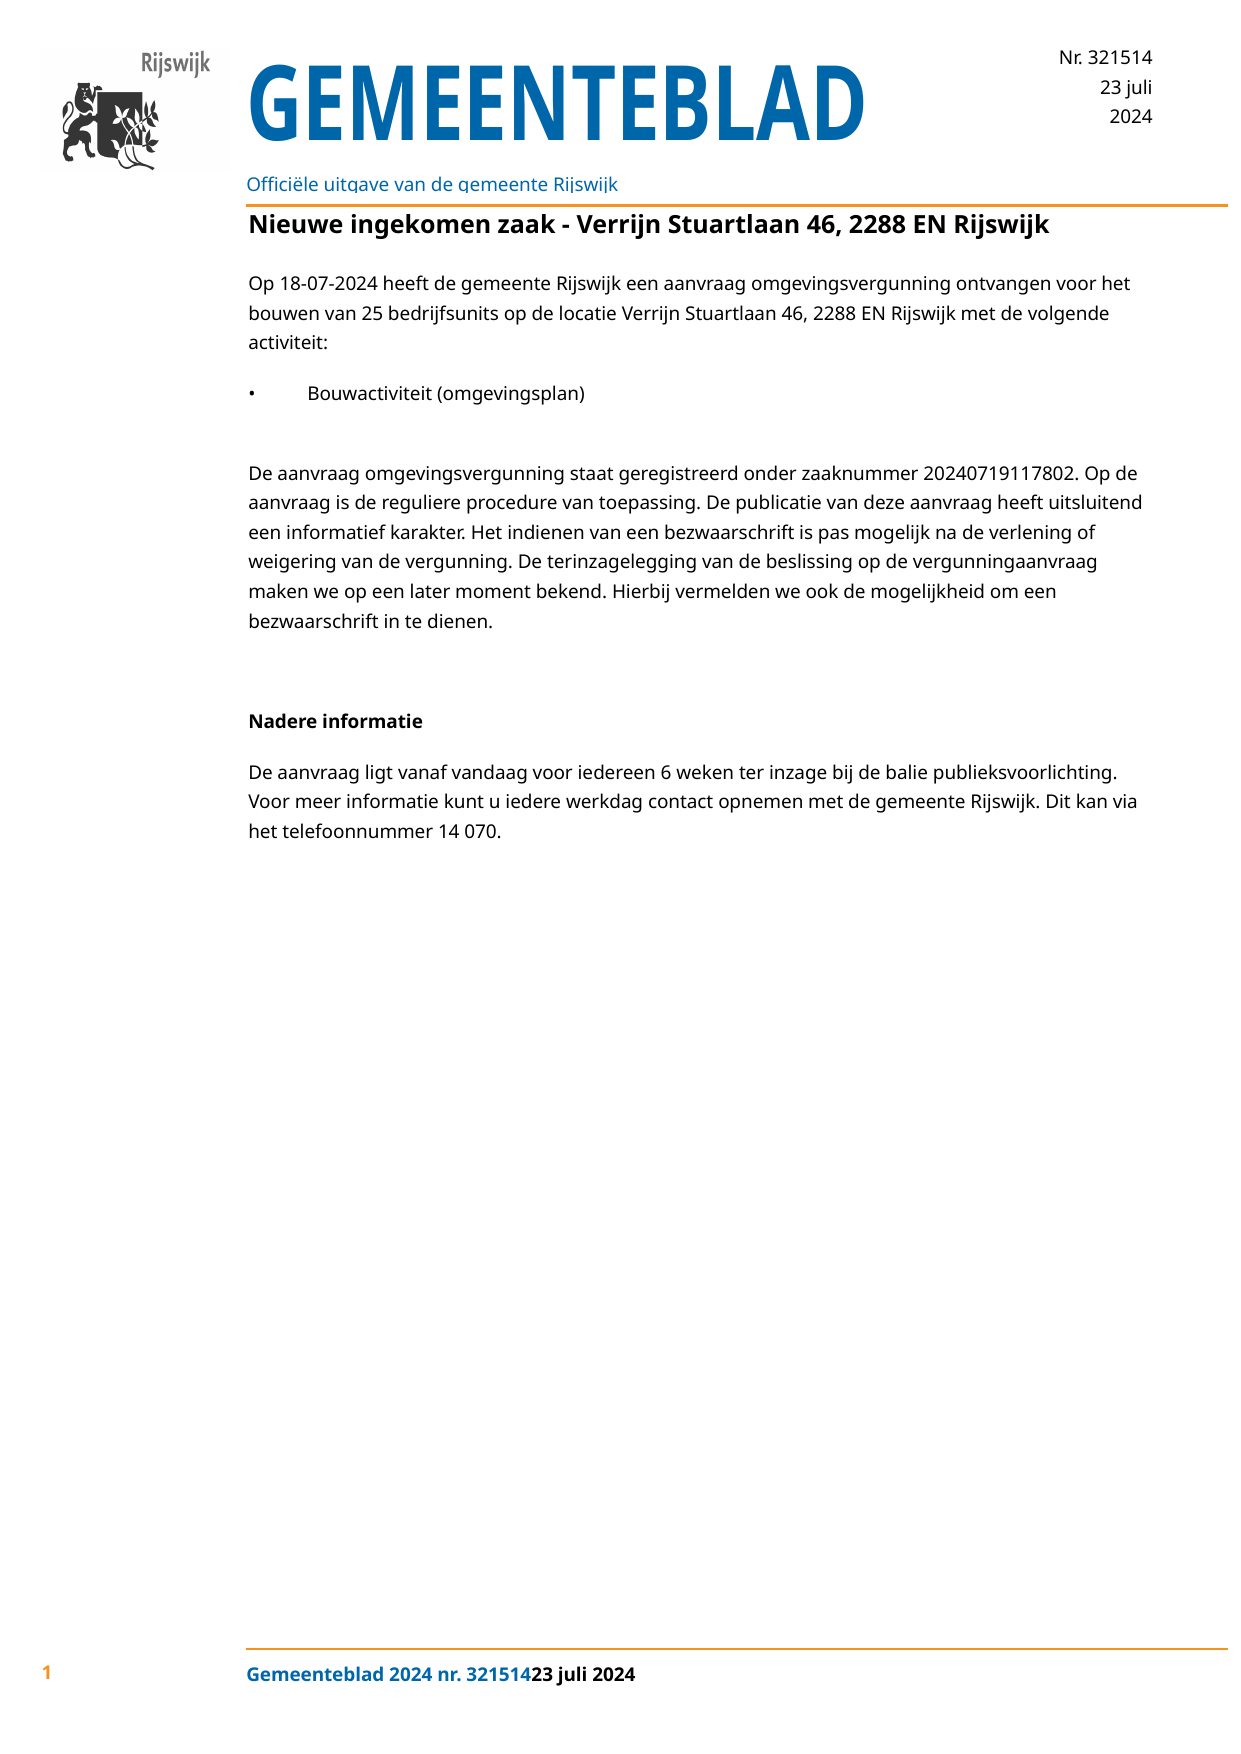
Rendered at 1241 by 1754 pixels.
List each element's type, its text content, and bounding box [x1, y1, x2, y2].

text Op 18-07-2024 heeft de gemeente Rijswijk een aanvraag omgevingsvergunning ontvangen voor het bouwen van 25 bedrijfsunits op de locatie Verrijn Stuartlaan 46, 2288 EN Rijswijk met de volgende activiteit: [248, 270, 1152, 355]
picture [41, 47, 231, 172]
text De aanvraag omgevingsvergunning staat geregistreerd onder zaaknummer 20240719117802. Op de aanvraag is de reguliere procedure van toepassing. De publicatie van deze aanvraag heeft uitsluitend een informatief karakter. Het indienen van een bezwaarschrift is pas mogelijk na de verlening of weigering van de vergunning. De terinzagelegging van de beslissing op de vergunningaanvraag maken we op een later moment bekend. Hierbij vermelden we ook de mogelijkheid om een bezwaarschrift in te dienen. [248, 460, 1152, 633]
list Bouwactiviteit (omgevingsplan) [248, 380, 1152, 406]
text De aanvraag ligt vanaf vandaag voor iedereen 6 weken ter inzage bij de balie publieksvoorlichting. Voor meer informatie kunt u iedere werkdag contact opnemen met de gemeente Rijswijk. Dit kan via het telefoonnummer 14 070. [248, 759, 1152, 844]
text Nadere informatie [248, 709, 1152, 734]
text Nieuwe ingekomen zaak - Verrijn Stuartlaan 46, 2288 EN Rijswijk [248, 207, 1152, 241]
